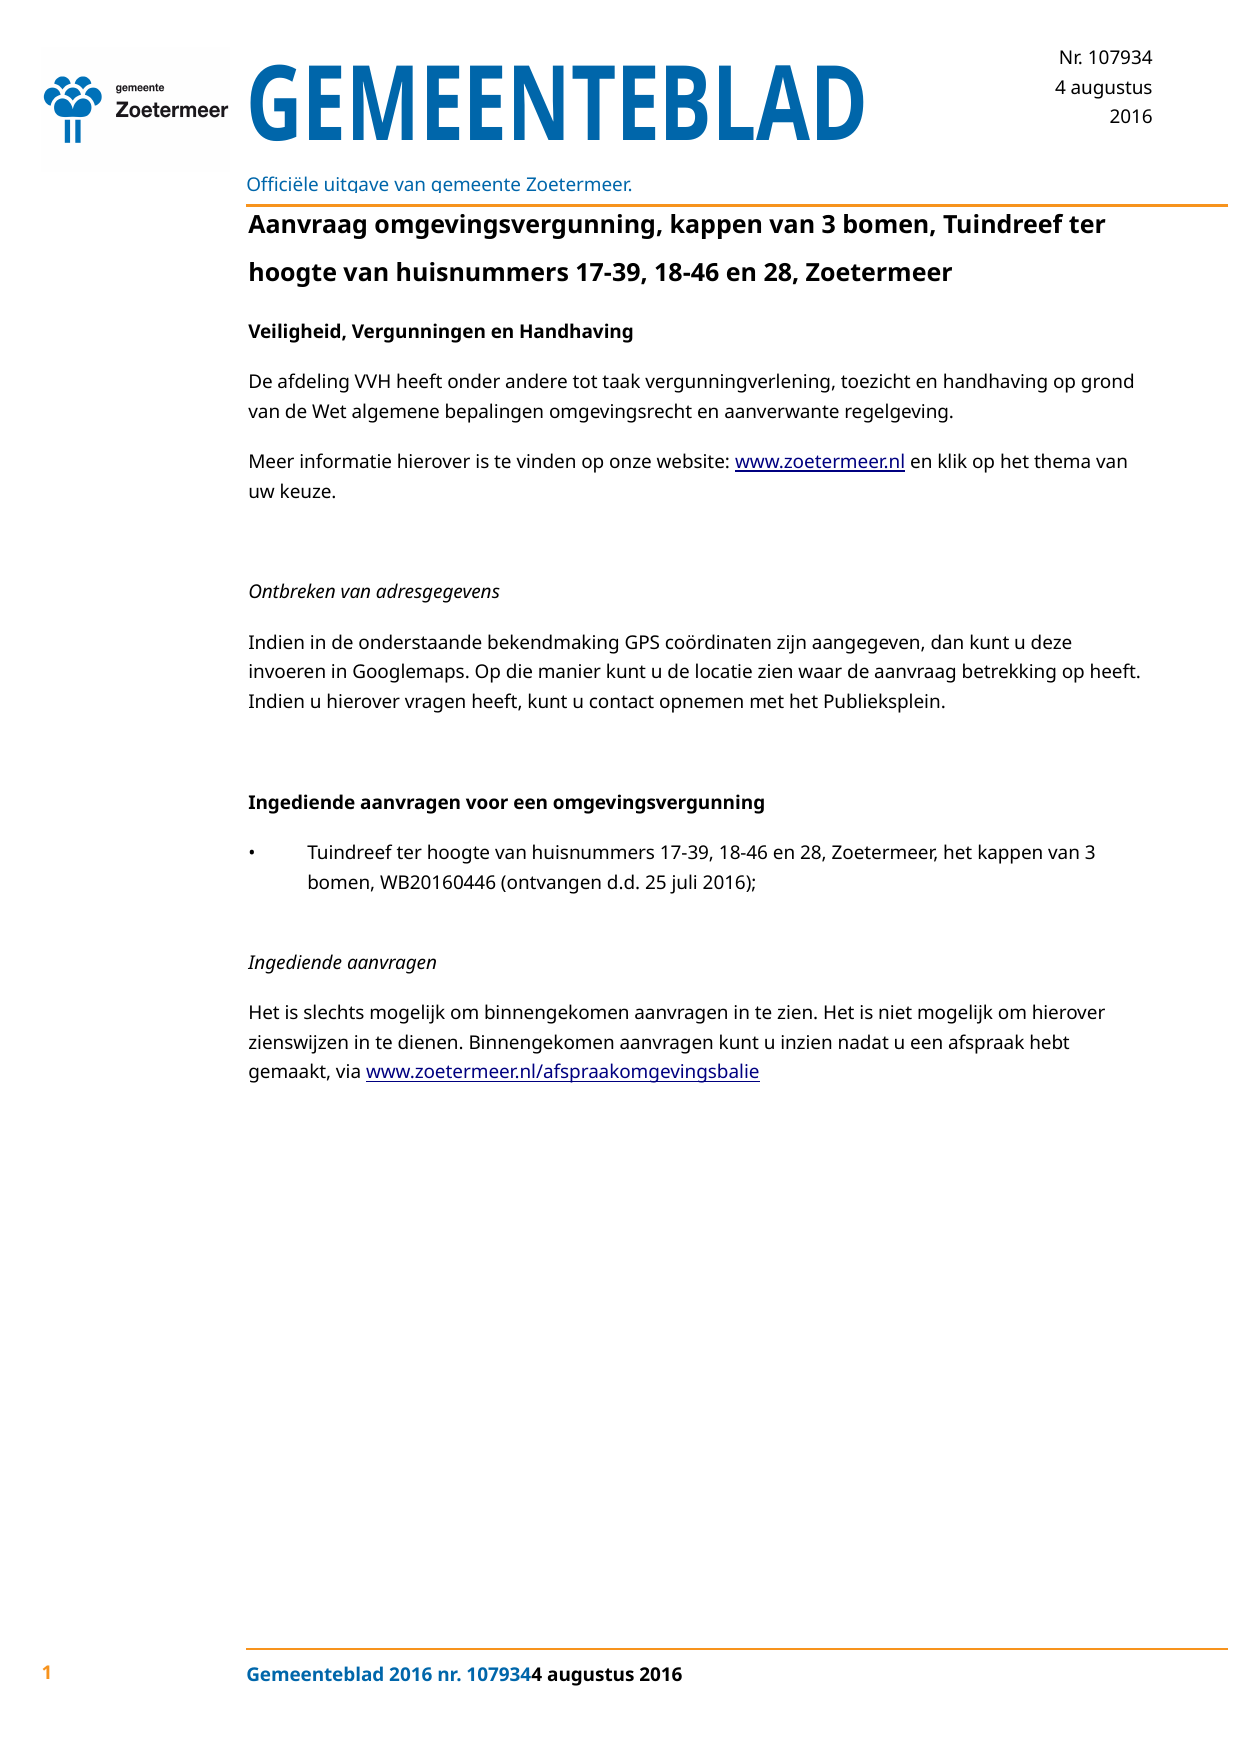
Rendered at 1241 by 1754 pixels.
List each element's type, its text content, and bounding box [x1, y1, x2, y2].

text Veiligheid, Vergunningen en Handhaving [248, 318, 1152, 344]
text Indien in de onderstaande bekendmaking GPS coördinaten zijn aangegeven, dan kunt u deze invoeren in Googlemaps. Op die manier kunt u de locatie zien waar de aanvraag betrekking op heeft. Indien u hierover vragen heeft, kunt u contact opnemen met het Publieksplein. [248, 629, 1152, 714]
text Aanvraag omgevingsvergunning, kappen van 3 bomen, Tuindreef ter hoogte van huisnummers 17-39, 18-46 en 28, Zoetermeer [248, 207, 1152, 288]
picture [41, 47, 231, 172]
text Ontbreken van adresgegevens [248, 579, 1152, 604]
list Tuindreef ter hoogte van huisnummers 17-39, 18-46 en 28, Zoetermeer, het kappen van 3 bomen, WB20160446 (ontvangen d.d. 25 juli 2016); [248, 839, 1152, 895]
text Meer informatie hierover is te vinden op onze website: www.zoetermeer.nl en klik op het thema van uw keuze. [248, 448, 1152, 504]
text Ingediende aanvragen [248, 949, 1152, 975]
text Ingediende aanvragen voor een omgevingsvergunning [248, 789, 1152, 815]
text De afdeling VVH heeft onder andere tot taak vergunningverlening, toezicht en handhaving op grond van de Wet algemene bepalingen omgevingsrecht en aanverwante regelgeving. [248, 368, 1152, 424]
text Het is slechts mogelijk om binnengekomen aanvragen in te zien. Het is niet mogelijk om hierover zienswijzen in te dienen. Binnengekomen aanvragen kunt u inzien nadat u een afspraak hebt gemaakt, via www.zoetermeer.nl/afspraakomgevingsbalie [248, 999, 1152, 1084]
